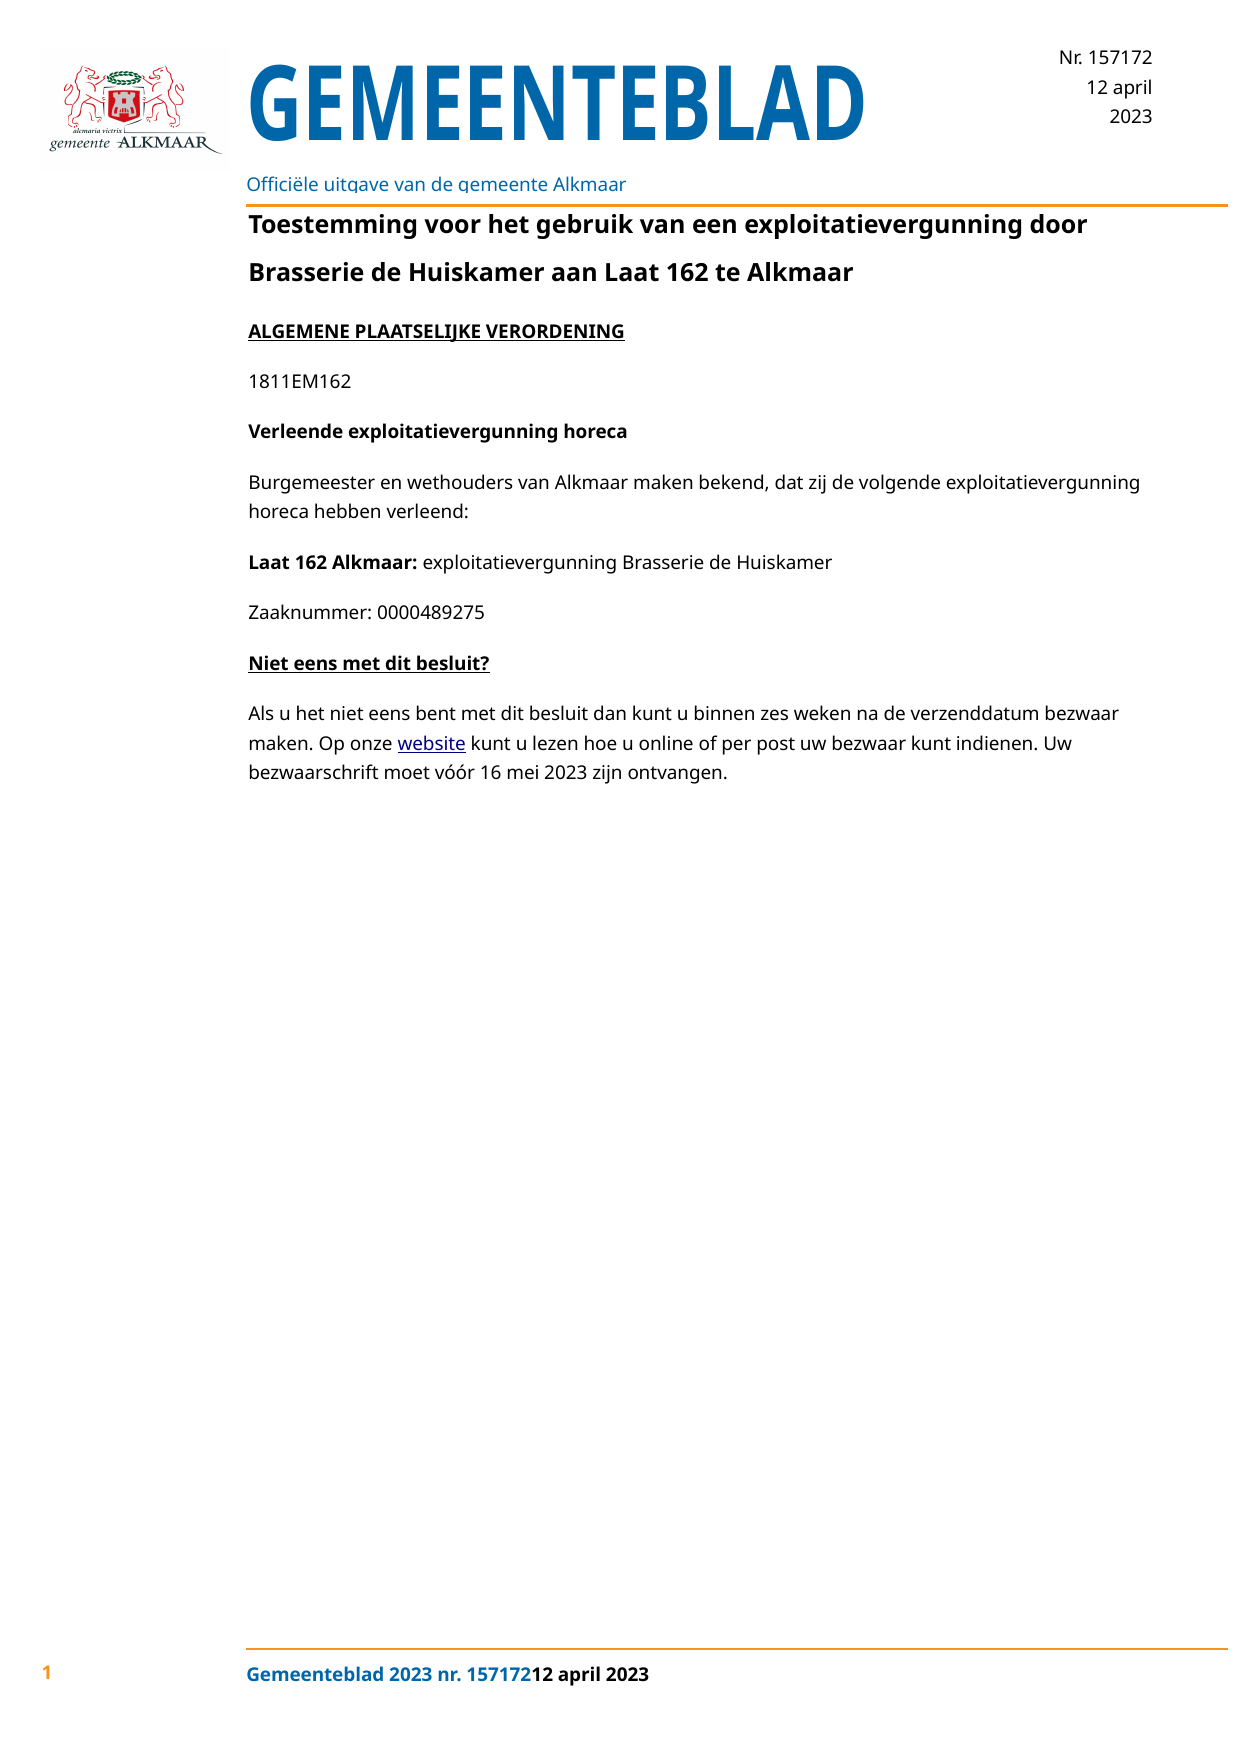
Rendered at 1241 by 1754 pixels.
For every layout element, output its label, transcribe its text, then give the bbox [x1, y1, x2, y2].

text ALGEMENE PLAATSELIJKE VERORDENING [248, 318, 1152, 344]
text Als u het niet eens bent met dit besluit dan kunt u binnen zes weken na de verzenddatum bezwaar maken. Op onze website kunt u lezen hoe u online of per post uw bezwaar kunt indienen. Uw bezwaarschrift moet vóór 16 mei 2023 zijn ontvangen. [248, 700, 1152, 785]
text Verleende exploitatievergunning horeca [248, 419, 1152, 444]
picture [41, 47, 231, 172]
text Zaaknummer: 0000489275 [248, 599, 1152, 625]
text Niet eens met dit besluit? [248, 650, 1152, 676]
text Laat 162 Alkmaar: exploitatievergunning Brasserie de Huiskamer [248, 549, 1152, 575]
text 1811EM162 [248, 368, 1152, 394]
text Burgemeester en wethouders van Alkmaar maken bekend, dat zij de volgende exploitatievergunning horeca hebben verleend: [248, 469, 1152, 524]
text Toestemming voor het gebruik van een exploitatievergunning door Brasserie de Huiskamer aan Laat 162 te Alkmaar [248, 207, 1152, 288]
